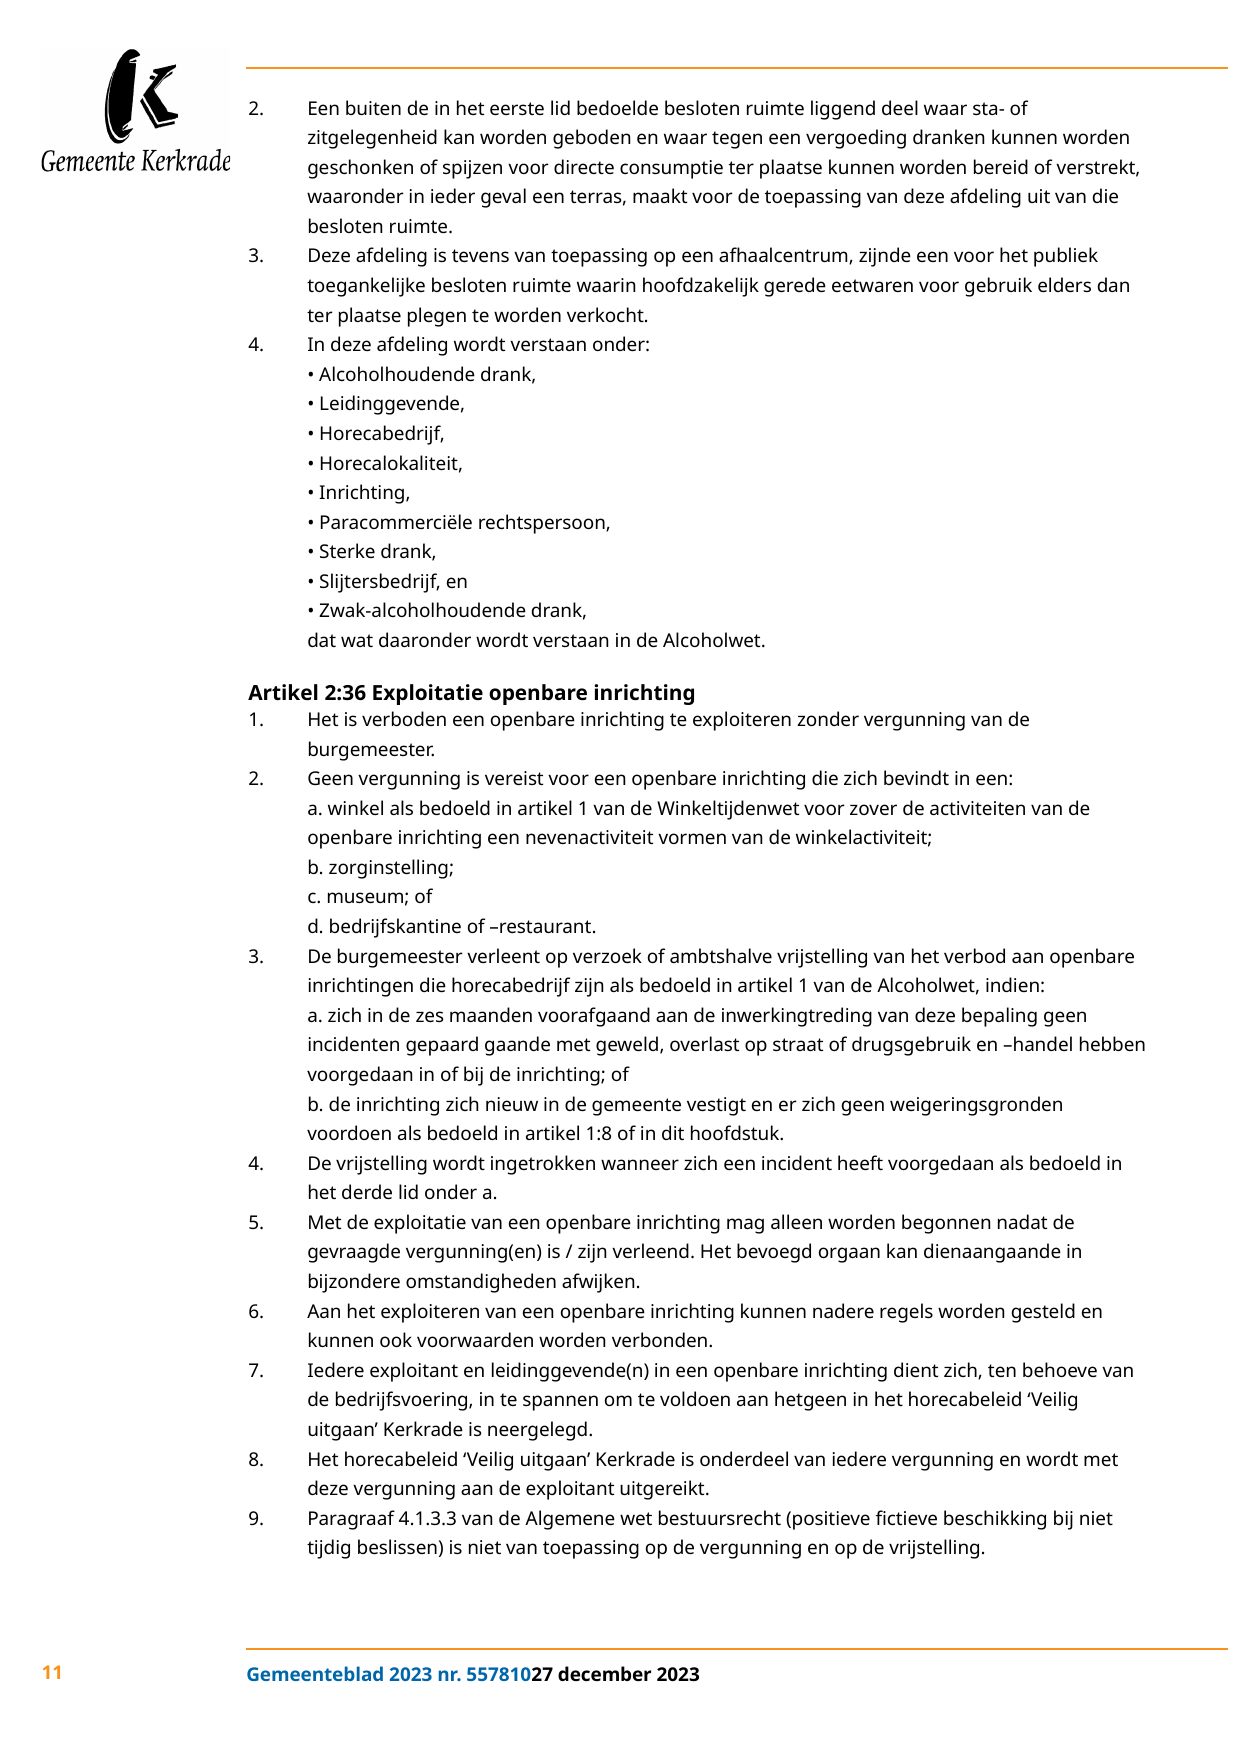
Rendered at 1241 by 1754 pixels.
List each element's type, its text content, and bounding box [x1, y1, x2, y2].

text Artikel 2:36 Exploitatie openbare inrichting [248, 678, 1152, 706]
list Het is verboden een openbare inrichting te exploiteren zonder vergunning van de burgemeester. [248, 706, 1152, 761]
list • Alcoholhoudende drank, [248, 361, 1152, 387]
list d. bedrijfskantine of –restaurant. [248, 913, 1152, 939]
list Een buiten de in het eerste lid bedoelde besloten ruimte liggend deel waar sta- of zitgelegenheid kan worden geboden en waar tegen een vergoeding dranken kunnen worden geschonken of spijzen voor directe consumptie ter plaatse kunnen worden bereid of verstrekt, waaronder in ieder geval een terras, maakt voor de toepassing van deze afdeling uit van die besloten ruimte. [248, 95, 1152, 239]
list c. museum; of [248, 884, 1152, 909]
list Het horecabeleid ‘Veilig uitgaan’ Kerkrade is onderdeel van iedere vergunning en wordt met deze vergunning aan de exploitant uitgereikt. [248, 1446, 1152, 1501]
picture [41, 47, 231, 172]
list • Slijtersbedrijf, en [248, 568, 1152, 594]
list • Leidinggevende, [248, 391, 1152, 416]
list • Horecabedrijf, [248, 420, 1152, 446]
list Deze afdeling is tevens van toepassing op een afhaalcentrum, zijnde een voor het publiek toegankelijke besloten ruimte waarin hoofdzakelijk gerede eetwaren voor gebruik elders dan ter plaatse plegen te worden verkocht. [248, 243, 1152, 328]
list dat wat daaronder wordt verstaan in de Alcoholwet. [248, 627, 1152, 653]
list • Zwak-alcoholhoudende drank, [248, 598, 1152, 623]
list • Sterke drank, [248, 538, 1152, 564]
list • Horecalokaliteit, [248, 450, 1152, 476]
list De burgemeester verleent op verzoek of ambtshalve vrijstelling van het verbod aan openbare inrichtingen die horecabedrijf zijn als bedoeld in artikel 1 van de Alcoholwet, indien: [248, 943, 1152, 998]
list In deze afdeling wordt verstaan onder: [248, 331, 1152, 357]
list • Inrichting, [248, 479, 1152, 505]
list Iedere exploitant en leidinggevende(n) in een openbare inrichting dient zich, ten behoeve van de bedrijfsvoering, in te spannen om te voldoen aan hetgeen in het horecabeleid ‘Veilig uitgaan’ Kerkrade is neergelegd. [248, 1357, 1152, 1442]
list • Paracommerciële rechtspersoon, [248, 509, 1152, 535]
list Paragraaf 4.1.3.3 van de Algemene wet bestuursrecht (positieve fictieve beschikking bij niet tijdig beslissen) is niet van toepassing op de vergunning en op de vrijstelling. [248, 1505, 1152, 1560]
list De vrijstelling wordt ingetrokken wanneer zich een incident heeft voorgedaan als bedoeld in het derde lid onder a. [248, 1150, 1152, 1205]
list Met de exploitatie van een openbare inrichting mag alleen worden begonnen nadat de gevraagde vergunning(en) is / zijn verleend. Het bevoegd orgaan kan dienaangaande in bijzondere omstandigheden afwijken. [248, 1209, 1152, 1294]
list a. winkel als bedoeld in artikel 1 van de Winkeltijdenwet voor zover de activiteiten van de openbare inrichting een nevenactiviteit vormen van de winkelactiviteit; [248, 795, 1152, 850]
list b. zorginstelling; [248, 854, 1152, 880]
list a. zich in de zes maanden voorafgaand aan de inwerkingtreding van deze bepaling geen incidenten gepaard gaande met geweld, overlast op straat of drugsgebruik en –handel hebben voorgedaan in of bij de inrichting; of [248, 1002, 1152, 1087]
list Geen vergunning is vereist voor een openbare inrichting die zich bevindt in een: [248, 765, 1152, 791]
list b. de inrichting zich nieuw in de gemeente vestigt en er zich geen weigeringsgronden voordoen als bedoeld in artikel 1:8 of in dit hoofdstuk. [248, 1091, 1152, 1146]
list Aan het exploiteren van een openbare inrichting kunnen nadere regels worden gesteld en kunnen ook voorwaarden worden verbonden. [248, 1298, 1152, 1353]
